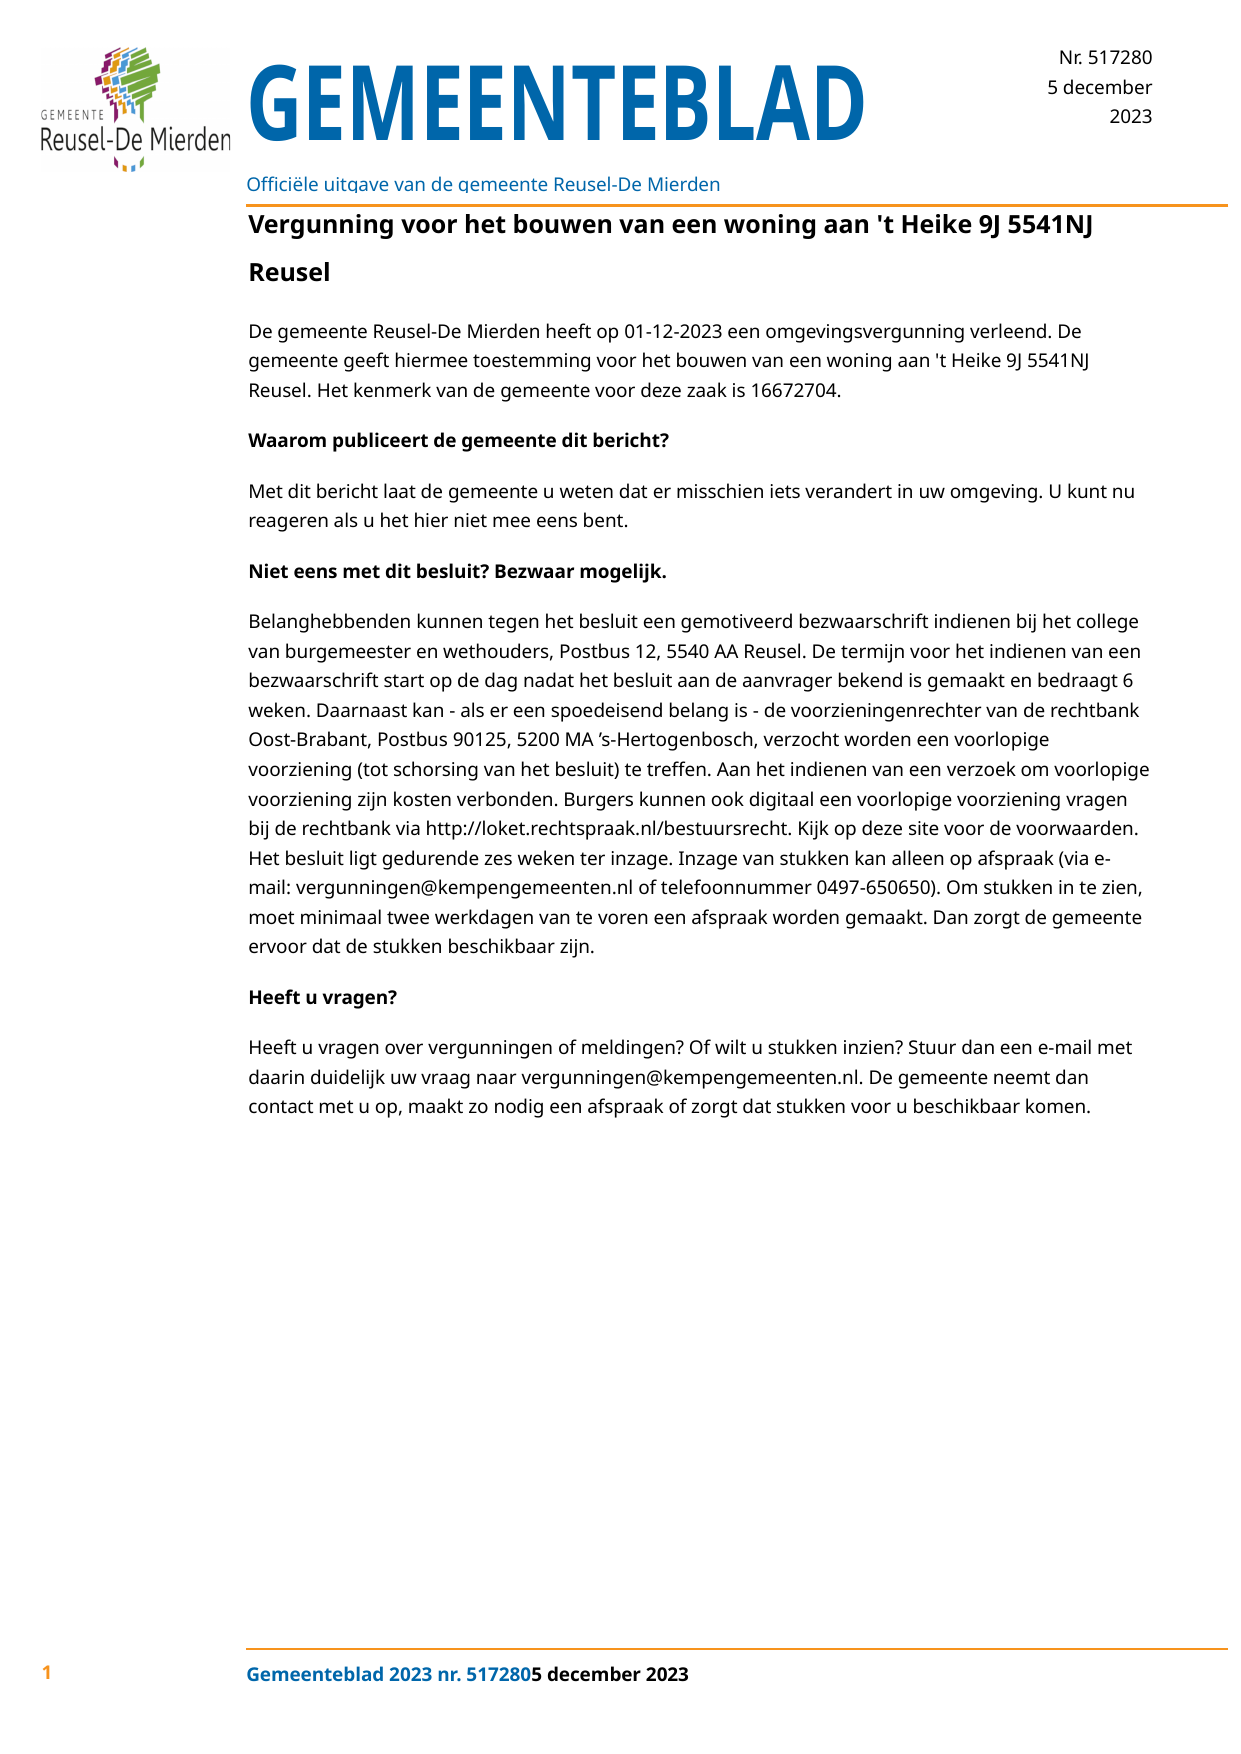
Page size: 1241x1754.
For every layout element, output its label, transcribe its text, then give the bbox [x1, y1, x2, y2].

text Belanghebbenden kunnen tegen het besluit een gemotiveerd bezwaarschrift indienen bij het college van burgemeester en wethouders, Postbus 12, 5540 AA Reusel. De termijn voor het indienen van een bezwaarschrift start op de dag nadat het besluit aan de aanvrager bekend is gemaakt en bedraagt 6 weken. Daarnaast kan - als er een spoedeisend belang is - de voorzieningenrechter van de rechtbank Oost-Brabant, Postbus 90125, 5200 MA ’s-Hertogenbosch, verzocht worden een voorlopige voorziening (tot schorsing van het besluit) te treffen. Aan het indienen van een verzoek om voorlopige voorziening zijn kosten verbonden. Burgers kunnen ook digitaal een voorlopige voorziening vragen bij de rechtbank via http://loket.rechtspraak.nl/bestuursrecht. Kijk op deze site voor de voorwaarden. Het besluit ligt gedurende zes weken ter inzage. Inzage van stukken kan alleen op afspraak (via e-mail: vergunningen@kempengemeenten.nl of telefoonnummer 0497-650650). Om stukken in te zien, moet minimaal twee werkdagen van te voren een afspraak worden gemaakt. Dan zorgt de gemeente ervoor dat de stukken beschikbaar zijn. [248, 608, 1152, 959]
picture [41, 47, 231, 172]
text Heeft u vragen over vergunningen of meldingen? Of wilt u stukken inzien? Stuur dan een e-mail met daarin duidelijk uw vraag naar vergunningen@kempengemeenten.nl. De gemeente neemt dan contact met u op, maakt zo nodig een afspraak of zorgt dat stukken voor u beschikbaar komen. [248, 1034, 1152, 1119]
text De gemeente Reusel-De Mierden heeft op 01-12-2023 een omgevingsvergunning verleend. De gemeente geeft hiermee toestemming voor het bouwen van een woning aan 't Heike 9J 5541NJ Reusel. Het kenmerk van de gemeente voor deze zaak is 16672704. [248, 318, 1152, 403]
text Waarom publiceert de gemeente dit bericht? [248, 427, 1152, 453]
text Met dit bericht laat de gemeente u weten dat er misschien iets verandert in uw omgeving. U kunt nu reageren als u het hier niet mee eens bent. [248, 478, 1152, 533]
text Heeft u vragen? [248, 984, 1152, 1010]
text Vergunning voor het bouwen van een woning aan 't Heike 9J 5541NJ Reusel [248, 207, 1152, 288]
text Niet eens met dit besluit? Bezwaar mogelijk. [248, 558, 1152, 584]
